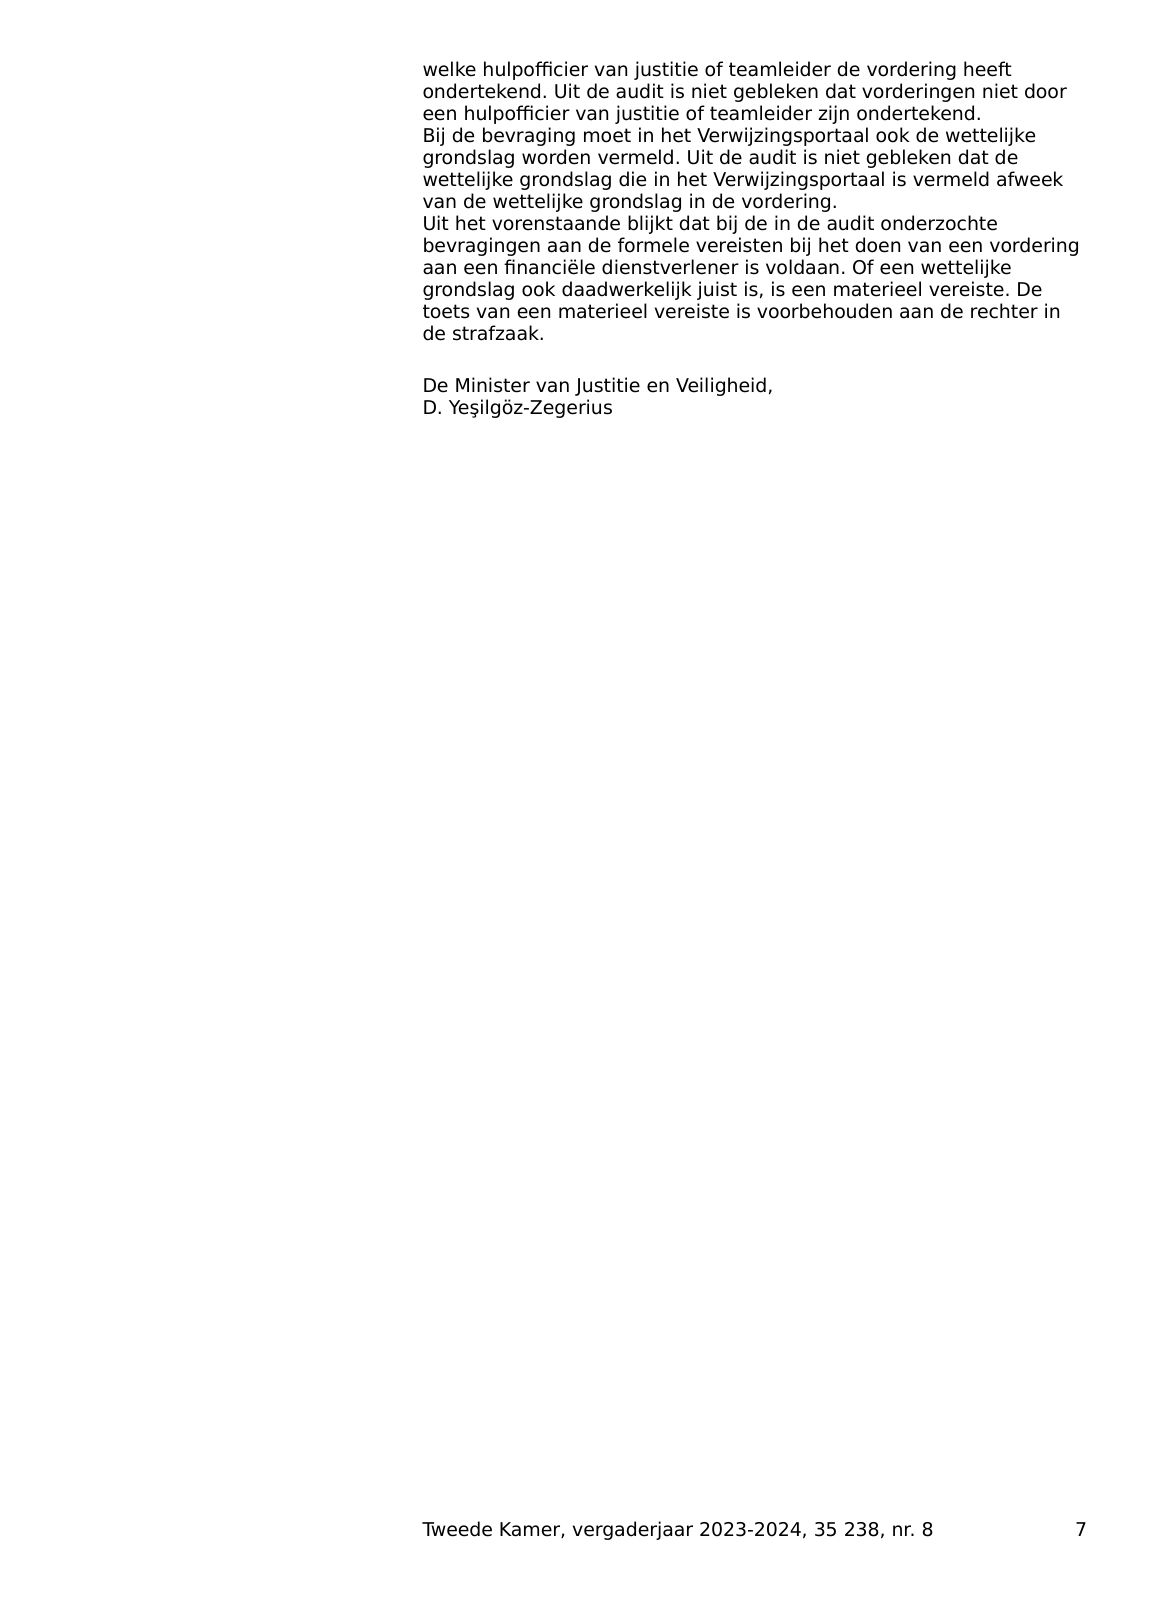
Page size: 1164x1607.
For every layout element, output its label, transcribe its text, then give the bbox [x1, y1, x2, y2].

text Uit het vorenstaande blijkt dat bij de in de audit onderzochte bevragingen aan de formele vereisten bij het doen van een vordering aan een financiële dienstverlener is voldaan. Of een wettelijke grondslag ook daadwerkelijk juist is, is een materieel vereiste. De toets van een materieel vereiste is voorbehouden aan de rechter in de strafzaak. [422, 213, 1087, 345]
text Bij de bevraging moet in het Verwijzingsportaal ook de wettelijke grondslag worden vermeld. Uit de audit is niet gebleken dat de wettelijke grondslag die in het Verwijzingsportaal is vermeld afweek van de wettelijke grondslag in de vordering. [422, 125, 1087, 213]
text welke hulpofficier van justitie of teamleider de vordering heeft ondertekend. Uit de audit is niet gebleken dat vorderingen niet door een hulpofficier van justitie of teamleider zijn ondertekend. [422, 59, 1087, 125]
text De Minister van Justitie en Veiligheid, D. Yeşilgöz-Zegerius [422, 375, 1087, 419]
